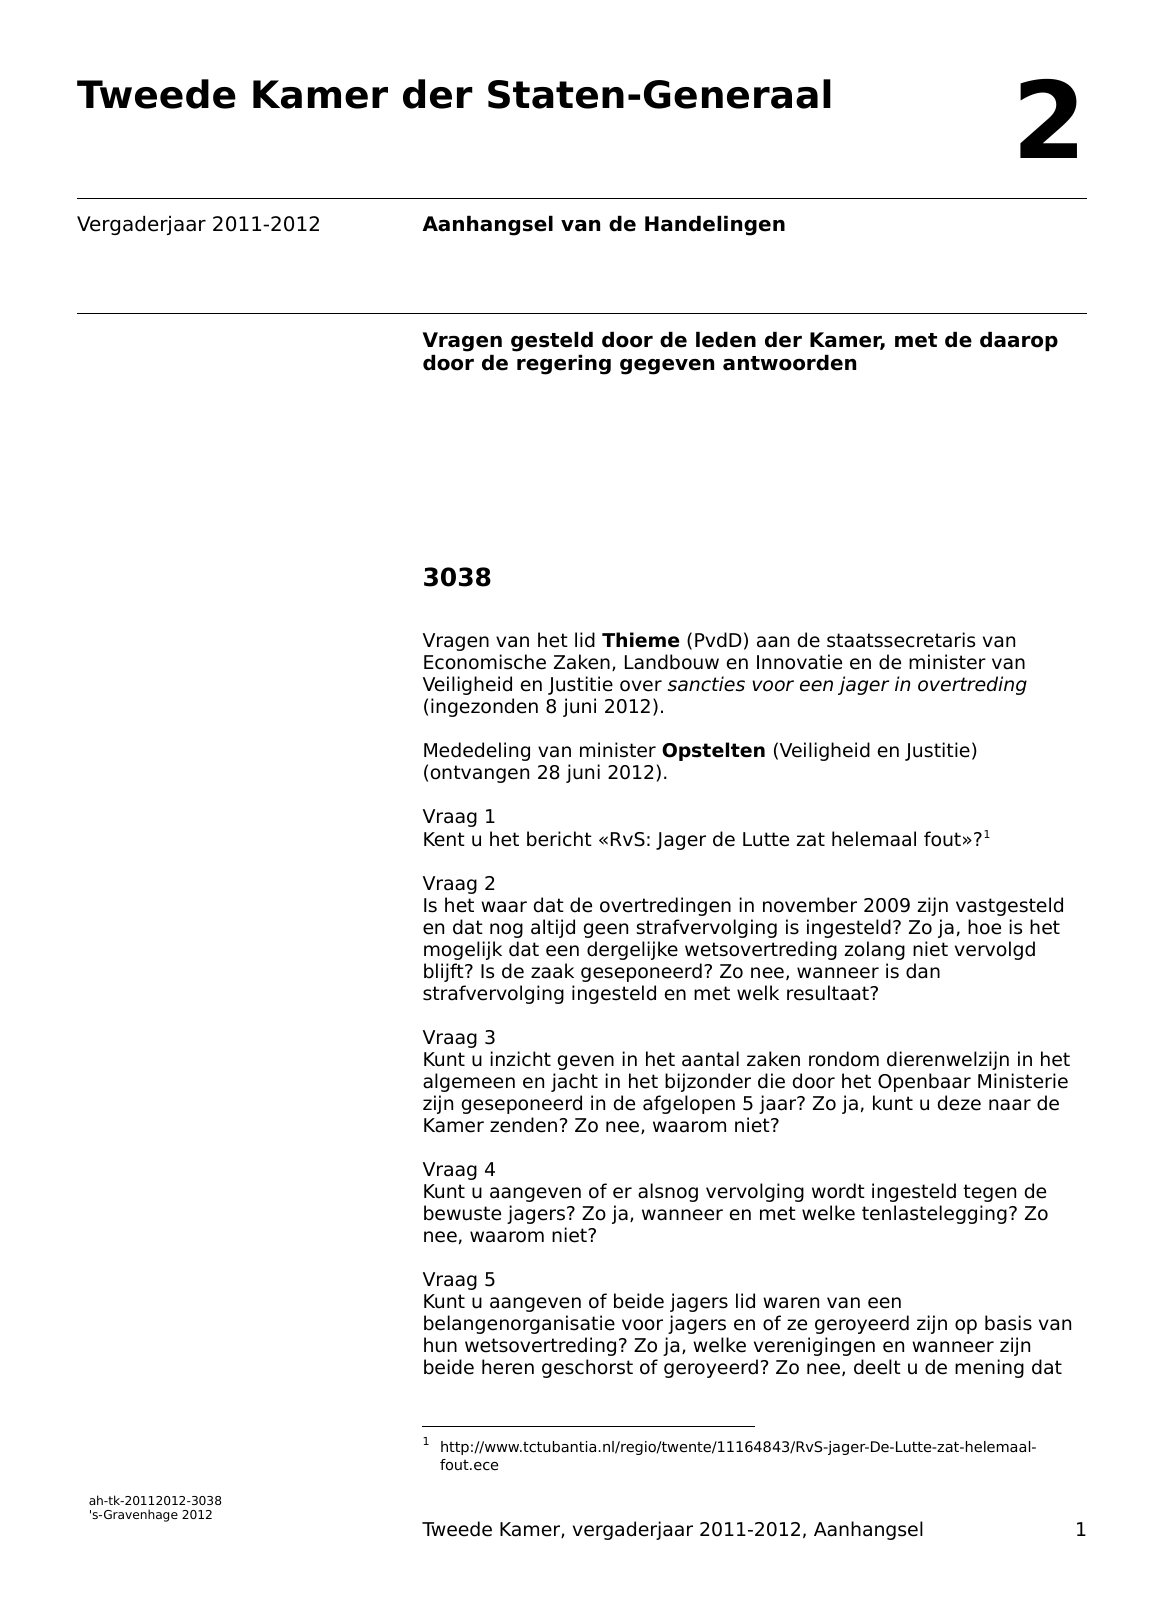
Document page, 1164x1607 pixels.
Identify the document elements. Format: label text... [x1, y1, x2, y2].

text Kent u het bericht «RvS: Jager de Lutte zat helemaal fout»? [422, 828, 1087, 850]
table_header Tweede Kamer der Staten-Generaal [77, 59, 886, 198]
text 's-Gravenhage 2012 [88, 1508, 323, 1522]
text Vraag 5 [422, 1269, 1087, 1291]
text Vraag 4 [422, 1159, 1087, 1181]
text Vragen van het lid Thieme (PvdD) aan de staatssecretaris van Economische Zaken, Landbouw en Innovatie en de minister van Veiligheid en Justitie over sancties voor een jager in overtreding (ingezonden 8 juni 2012). [422, 630, 1087, 718]
table_cell Vergaderjaar 2011-2012 [77, 199, 422, 313]
text Mededeling van minister Opstelten (Veiligheid en Justitie) (ontvangen 28 juni 2012). [422, 740, 1087, 784]
text Is het waar dat de overtredingen in november 2009 zijn vastgesteld en dat nog altijd geen strafvervolging is ingesteld? Zo ja, hoe is het mogelijk dat een dergelijke wetsovertreding zolang niet vervolgd blijft? Is de zaak geseponeerd? Zo nee, wanneer is dan strafvervolging ingesteld en met welk resultaat? [422, 894, 1087, 1004]
table_cell [77, 314, 422, 375]
text 3038 [422, 563, 1087, 592]
text http://www.tctubantia.nl/regio/twente/11164843/RvS-jager-De-Lutte-zat-helemaal-fout.ece [422, 1435, 1087, 1474]
table_cell Vragen gesteld door de leden der Kamer, met de daarop door de regering gegeven antwoorden [422, 314, 1087, 375]
text Kunt u aangeven of beide jagers lid waren van een belangenorganisatie voor jagers en of ze geroyeerd zijn op basis van hun wetsovertreding? Zo ja, welke verenigingen en wanneer zijn beide heren geschorst of geroyeerd? Zo nee, deelt u de mening dat [422, 1291, 1087, 1379]
text Kunt u inzicht geven in het aantal zaken rondom dierenwelzijn in het algemeen en jacht in het bijzonder die door het Openbaar Ministerie zijn geseponeerd in de afgelopen 5 jaar? Zo ja, kunt u deze naar de Kamer zenden? Zo nee, waarom niet? [422, 1049, 1087, 1137]
table_cell Aanhangsel van de Handelingen [422, 199, 1087, 313]
text ah-tk-20112012-3038 [88, 1494, 323, 1508]
text Vraag 2 [422, 873, 1087, 894]
text Vraag 3 [422, 1027, 1087, 1049]
text Vraag 1 [422, 806, 1087, 828]
table_header 2 [886, 59, 1087, 198]
text Kunt u aangeven of er alsnog vervolging wordt ingesteld tegen de bewuste jagers? Zo ja, wanneer en met welke tenlastelegging? Zo nee, waarom niet? [422, 1181, 1087, 1247]
